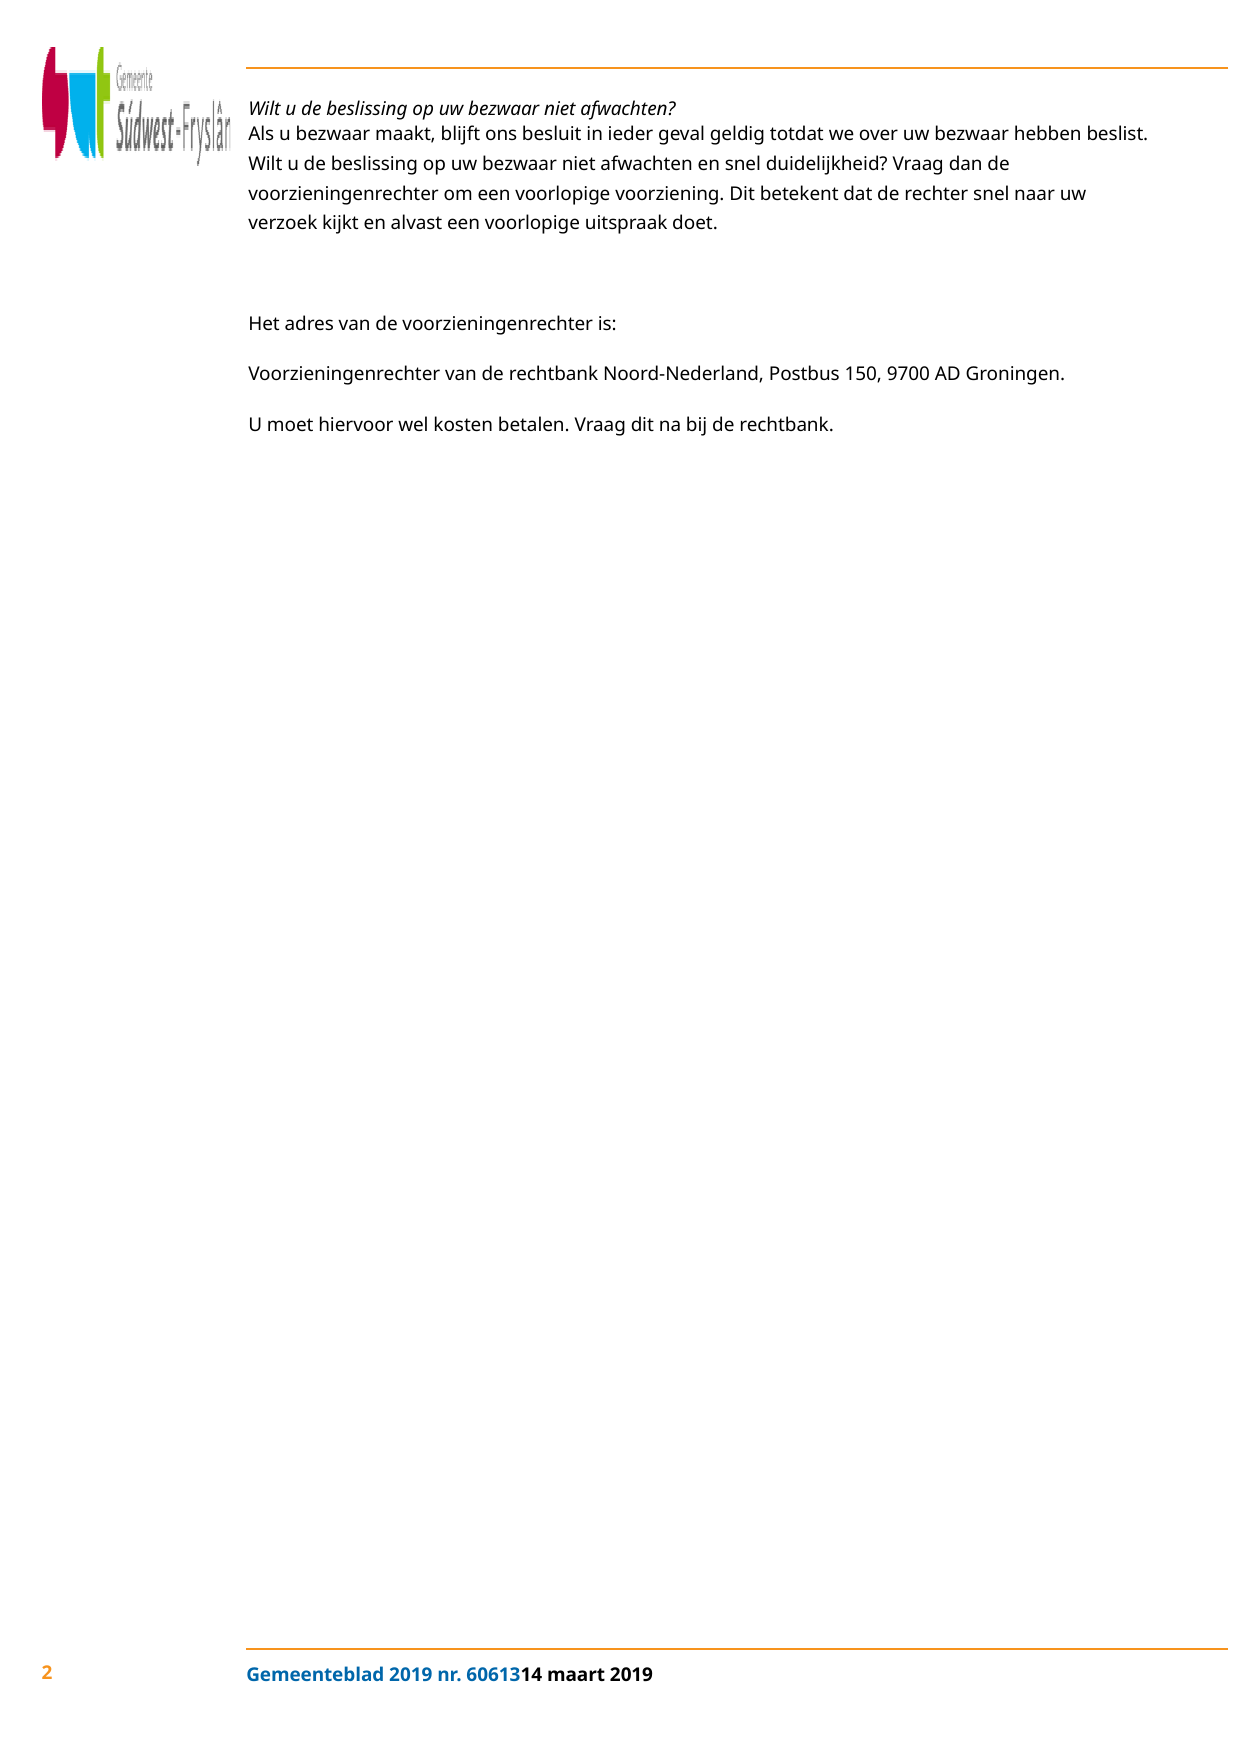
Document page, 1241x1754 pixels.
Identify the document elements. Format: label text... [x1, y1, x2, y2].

text Voorzieningenrechter van de rechtbank Noord-Nederland, Postbus 150, 9700 AD Groningen. [248, 361, 1152, 386]
text U moet hiervoor wel kosten betalen. Vraag dit na bij de rechtbank. [248, 411, 1152, 437]
picture [41, 47, 231, 172]
text Wilt u de beslissing op uw bezwaar niet afwachten? [248, 95, 1152, 121]
text Het adres van de voorzieningenrechter is: [248, 310, 1152, 336]
text Als u bezwaar maakt, blijft ons besluit in ieder geval geldig totdat we over uw bezwaar hebben beslist. Wilt u de beslissing op uw bezwaar niet afwachten en snel duidelijkheid? Vraag dan de voorzieningenrechter om een voorlopige voorziening. Dit betekent dat de rechter snel naar uw verzoek kijkt en alvast een voorlopige uitspraak doet. [248, 121, 1152, 235]
